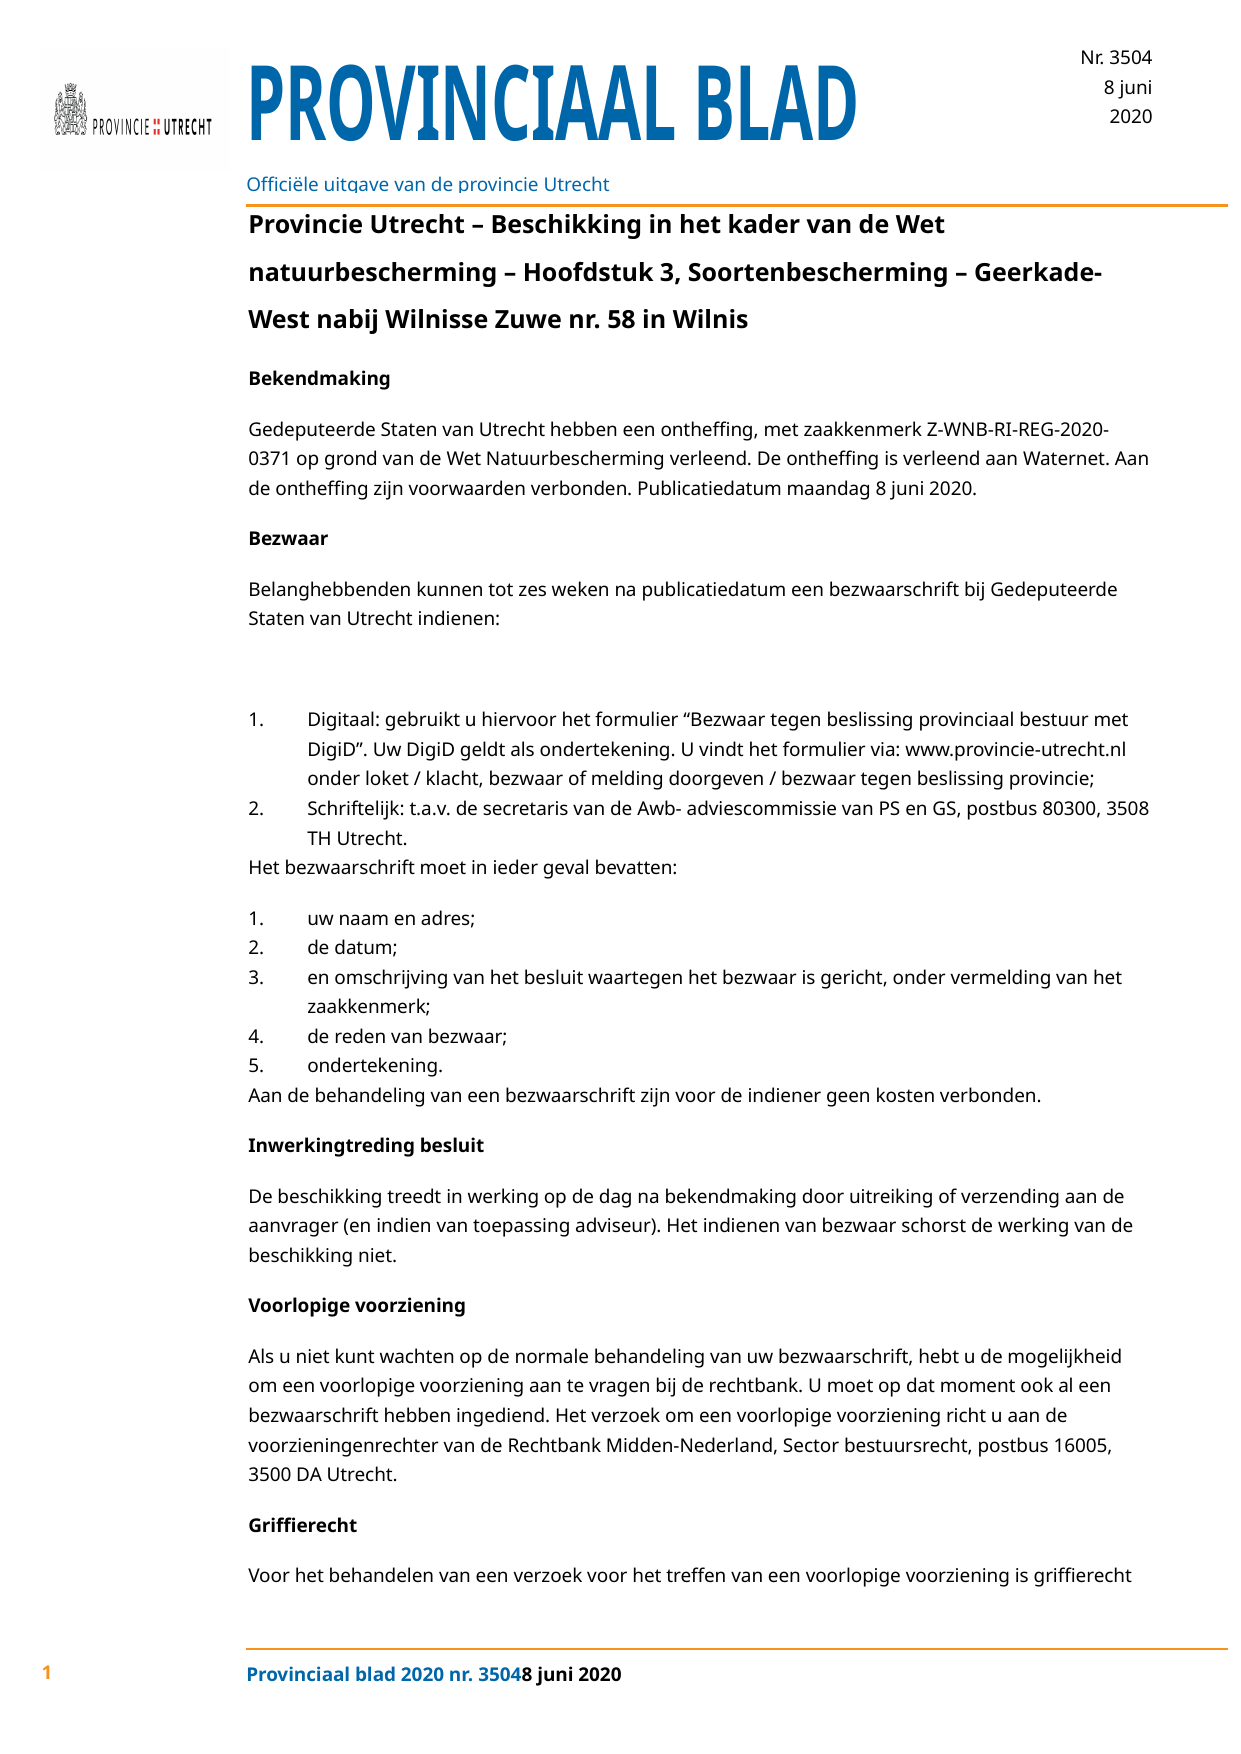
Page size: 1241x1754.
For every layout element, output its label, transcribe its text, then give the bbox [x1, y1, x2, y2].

list Schriftelijk: t.a.v. de secretaris van de Awb- adviescommissie van PS en GS, postbus 80300, 3508 TH Utrecht. [248, 795, 1152, 850]
list en omschrijving van het besluit waartegen het bezwaar is gericht, onder vermelding van het zaakkenmerk; [248, 964, 1152, 1019]
list de datum; [248, 934, 1152, 960]
text Als u niet kunt wachten op de normale behandeling van uw bezwaarschrift, hebt u de mogelijkheid om een voorlopige voorziening aan te vragen bij de rechtbank. U moet op dat moment ook al een bezwaarschrift hebben ingediend. Het verzoek om een voorlopige voorziening richt u aan de voorzieningenrechter van de Rechtbank Midden-Nederland, Sector bestuursrecht, postbus 16005, 3500 DA Utrecht. [248, 1343, 1152, 1487]
list Digitaal: gebruikt u hiervoor het formulier “Bezwaar tegen beslissing provinciaal bestuur met DigiD”. Uw DigiD geldt als ondertekening. U vindt het formulier via: www.provincie-utrecht.nl onder loket / klacht, bezwaar of melding doorgeven / bezwaar tegen beslissing provincie; [248, 706, 1152, 791]
text Gedeputeerde Staten van Utrecht hebben een ontheffing, met zaakkenmerk Z-WNB-RI-REG-2020-0371 op grond van de Wet Natuurbescherming verleend. De ontheffing is verleend aan Waternet. Aan de ontheffing zijn voorwaarden verbonden. Publicatiedatum maandag 8 juni 2020. [248, 416, 1152, 501]
text Provincie Utrecht – Beschikking in het kader van de Wet natuurbescherming – Hoofdstuk 3, Soortenbescherming – Geerkade-West nabij Wilnisse Zuwe nr. 58 in Wilnis [248, 207, 1152, 336]
text Belanghebbenden kunnen tot zes weken na publicatiedatum een bezwaarschrift bij Gedeputeerde Staten van Utrecht indienen: [248, 576, 1152, 631]
list ondertekening. [248, 1053, 1152, 1078]
text Voorlopige voorziening [248, 1293, 1152, 1318]
text Inwerkingtreding besluit [248, 1133, 1152, 1158]
picture [41, 47, 231, 172]
text Bezwaar [248, 526, 1152, 551]
text Voor het behandelen van een verzoek voor het treffen van een voorlopige voorziening is griffierecht [248, 1562, 1152, 1588]
text Bekendmaking [248, 366, 1152, 391]
text Griffierecht [248, 1512, 1152, 1537]
text De beschikking treedt in werking op de dag na bekendmaking door uitreiking of verzending aan de aanvrager (en indien van toepassing adviseur). Het indienen van bezwaar schorst de werking van de beschikking niet. [248, 1183, 1152, 1268]
list uw naam en adres; [248, 905, 1152, 930]
text Het bezwaarschrift moet in ieder geval bevatten: [248, 854, 1152, 880]
text Aan de behandeling van een bezwaarschrift zijn voor de indiener geen kosten verbonden. [248, 1082, 1152, 1108]
list de reden van bezwaar; [248, 1023, 1152, 1049]
